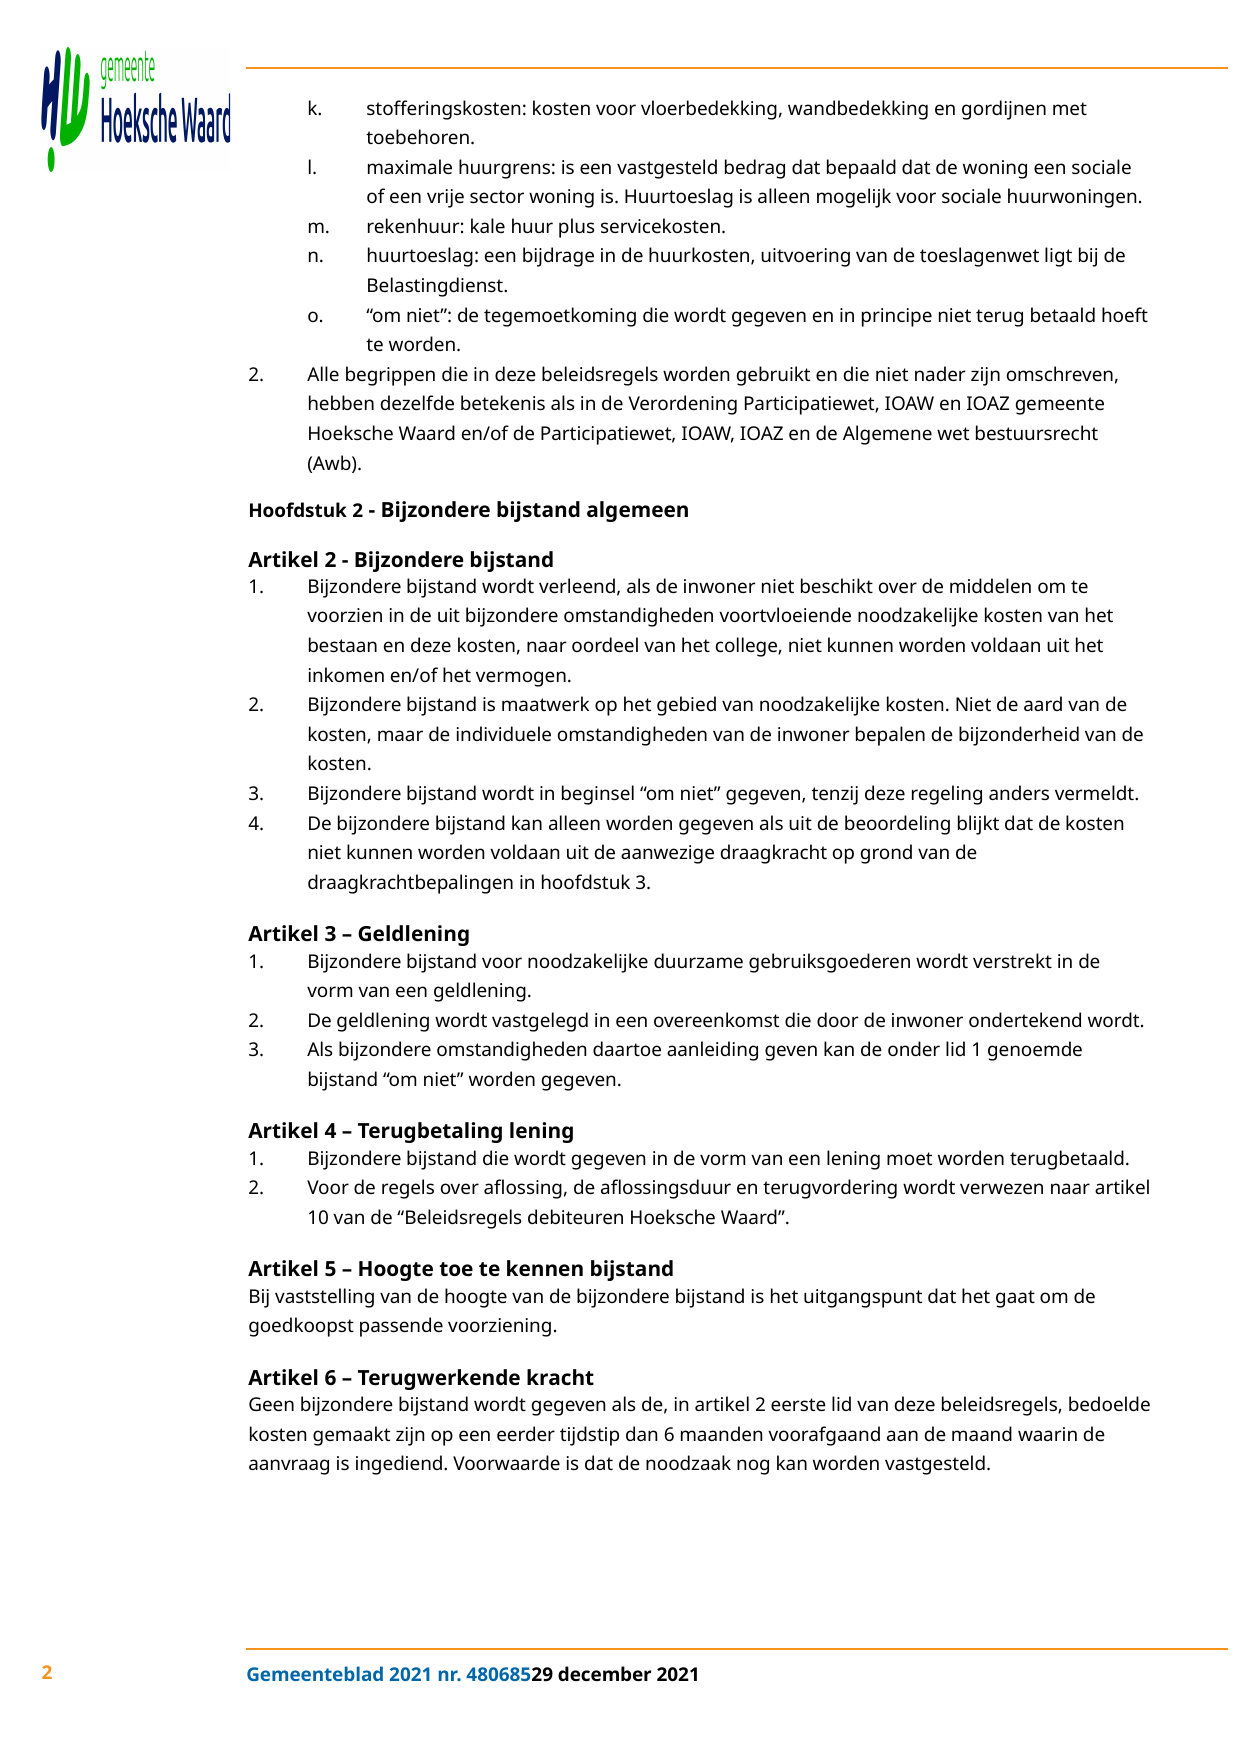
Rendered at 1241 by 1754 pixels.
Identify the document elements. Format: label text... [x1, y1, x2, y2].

text Artikel 2 - Bijzondere bijstand [248, 545, 1152, 573]
text Geen bijzondere bijstand wordt gegeven als de, in artikel 2 eerste lid van deze beleidsregels, bedoelde kosten gemaakt zijn op een eerder tijdstip dan 6 maanden voorafgaand aan de maand waarin de aanvraag is ingediend. Voorwaarde is dat de noodzaak nog kan worden vastgesteld. [248, 1391, 1152, 1476]
list De bijzondere bijstand kan alleen worden gegeven als uit de beoordeling blijkt dat de kosten niet kunnen worden voldaan uit de aanwezige draagkracht op grond van de draagkrachtbepalingen in hoofdstuk 3. [248, 810, 1152, 895]
list Voor de regels over aflossing, de aflossingsduur en terugvordering wordt verwezen naar artikel 10 van de “Beleidsregels debiteuren Hoeksche Waard”. [248, 1174, 1152, 1230]
list stofferingskosten: kosten voor vloerbedekking, wandbedekking en gordijnen met toebehoren. [307, 95, 1152, 150]
list huurtoeslag: een bijdrage in de huurkosten, uitvoering van de toeslagenwet ligt bij de Belastingdienst. [307, 243, 1152, 298]
list Bijzondere bijstand voor noodzakelijke duurzame gebruiksgoederen wordt verstrekt in de vorm van een geldlening. [248, 948, 1152, 1003]
text Artikel 3 – Geldlening [248, 919, 1152, 948]
list Bijzondere bijstand wordt in beginsel “om niet” gegeven, tenzij deze regeling anders vermeldt. [248, 780, 1152, 806]
list “om niet”: de tegemoetkoming die wordt gegeven en in principe niet terug betaald hoeft te worden. [307, 302, 1152, 357]
list Bijzondere bijstand is maatwerk op het gebied van noodzakelijke kosten. Niet de aard van de kosten, maar de individuele omstandigheden van de inwoner bepalen de bijzonderheid van de kosten. [248, 691, 1152, 776]
text Artikel 5 – Hoogte toe te kennen bijstand [248, 1254, 1152, 1283]
list Alle begrippen die in deze beleidsregels worden gebruikt en die niet nader zijn omschreven, hebben dezelfde betekenis als in de Verordening Participatiewet, IOAW en IOAZ gemeente Hoeksche Waard en/of de Participatiewet, IOAW, IOAZ en de Algemene wet bestuursrecht (Awb). [248, 361, 1152, 476]
text Bij vaststelling van de hoogte van de bijzondere bijstand is het uitgangspunt dat het gaat om de goedkoopst passende voorziening. [248, 1283, 1152, 1338]
list Bijzondere bijstand wordt verleend, als de inwoner niet beschikt over de middelen om te voorzien in de uit bijzondere omstandigheden voortvloeiende noodzakelijke kosten van het bestaan en deze kosten, naar oordeel van het college, niet kunnen worden voldaan uit het inkomen en/of het vermogen. [248, 573, 1152, 688]
picture [41, 47, 231, 172]
text Artikel 6 – Terugwerkende kracht [248, 1363, 1152, 1391]
list Bijzondere bijstand die wordt gegeven in de vorm van een lening moet worden terugbetaald. [248, 1145, 1152, 1171]
list rekenhuur: kale huur plus servicekosten. [307, 213, 1152, 239]
list Als bijzondere omstandigheden daartoe aanleiding geven kan de onder lid 1 genoemde bijstand “om niet” worden gegeven. [248, 1037, 1152, 1092]
list maximale huurgrens: is een vastgesteld bedrag dat bepaald dat de woning een sociale of een vrije sector woning is. Huurtoeslag is alleen mogelijk voor sociale huurwoningen. [307, 154, 1152, 209]
text Hoofdstuk 2 - Bijzondere bijstand algemeen [248, 495, 1152, 524]
list De geldlening wordt vastgelegd in een overeenkomst die door de inwoner ondertekend wordt. [248, 1007, 1152, 1033]
text Artikel 4 – Terugbetaling lening [248, 1117, 1152, 1145]
